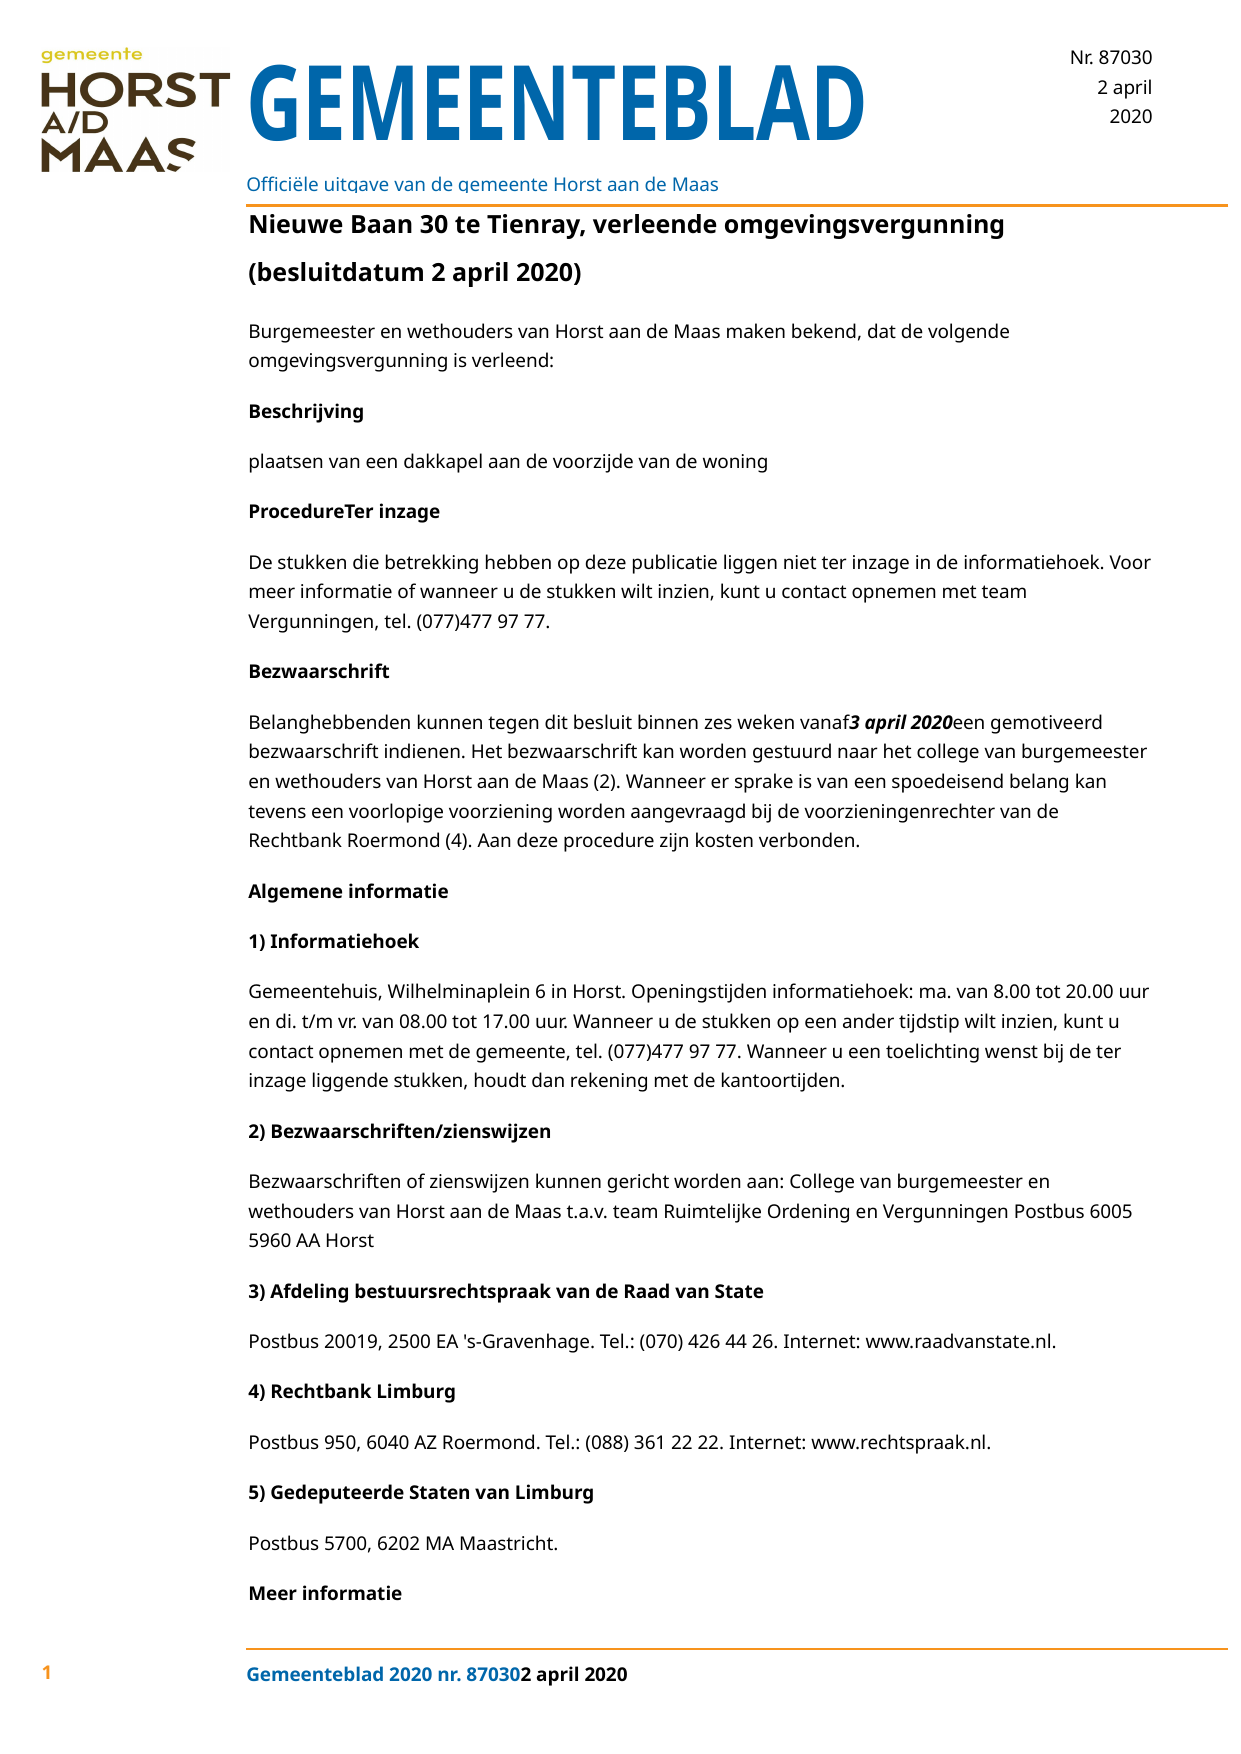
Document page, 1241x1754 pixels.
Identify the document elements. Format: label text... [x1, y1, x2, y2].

text 2) Bezwaarschriften/zienswijzen [248, 1118, 1152, 1144]
text Bezwaarschriften of zienswijzen kunnen gericht worden aan: College van burgemeester en wethouders van Horst aan de Maas t.a.v. team Ruimtelijke Ordening en Vergunningen Postbus 6005 5960 AA Horst [248, 1168, 1152, 1253]
text Postbus 5700, 6202 MA Maastricht. [248, 1530, 1152, 1556]
text Nieuwe Baan 30 te Tienray, verleende omgevingsvergunning (besluitdatum 2 april 2020) [248, 207, 1152, 288]
text Postbus 20019, 2500 EA 's-Gravenhage. Tel.: (070) 426 44 26. Internet: www.raadvanstate.nl. [248, 1328, 1152, 1354]
text Belanghebbenden kunnen tegen dit besluit binnen zes weken vanaf3 april 2020een gemotiveerd bezwaarschrift indienen. Het bezwaarschrift kan worden gestuurd naar het college van burgemeester en wethouders van Horst aan de Maas (2). Wanneer er sprake is van een spoedeisend belang kan tevens een voorlopige voorziening worden aangevraagd bij de voorzieningenrechter van de Rechtbank Roermond (4). Aan deze procedure zijn kosten verbonden. [248, 709, 1152, 853]
text 1) Informatiehoek [248, 928, 1152, 954]
text Bezwaarschrift [248, 659, 1152, 684]
text 4) Rechtbank Limburg [248, 1379, 1152, 1404]
text ProcedureTer inzage [248, 499, 1152, 524]
text Postbus 950, 6040 AZ Roermond. Tel.: (088) 361 22 22. Internet: www.rechtspraak.nl. [248, 1429, 1152, 1455]
text Beschrijving [248, 398, 1152, 424]
text Meer informatie [248, 1580, 1152, 1606]
text Algemene informatie [248, 878, 1152, 904]
text De stukken die betrekking hebben op deze publicatie liggen niet ter inzage in de informatiehoek. Voor meer informatie of wanneer u de stukken wilt inzien, kunt u contact opnemen met team Vergunningen, tel. (077)477 97 77. [248, 549, 1152, 634]
text 5) Gedeputeerde Staten van Limburg [248, 1479, 1152, 1505]
picture [41, 47, 231, 172]
text Burgemeester en wethouders van Horst aan de Maas maken bekend, dat de volgende omgevingsvergunning is verleend: [248, 318, 1152, 373]
text Gemeentehuis, Wilhelminaplein 6 in Horst. Openingstijden informatiehoek: ma. van 8.00 tot 20.00 uur en di. t/m vr. van 08.00 tot 17.00 uur. Wanneer u de stukken op een ander tijdstip wilt inzien, kunt u contact opnemen met de gemeente, tel. (077)477 97 77. Wanneer u een toelichting wenst bij de ter inzage liggende stukken, houdt dan rekening met de kantoortijden. [248, 979, 1152, 1093]
text plaatsen van een dakkapel aan de voorzijde van de woning [248, 448, 1152, 474]
text 3) Afdeling bestuursrechtspraak van de Raad van State [248, 1278, 1152, 1304]
